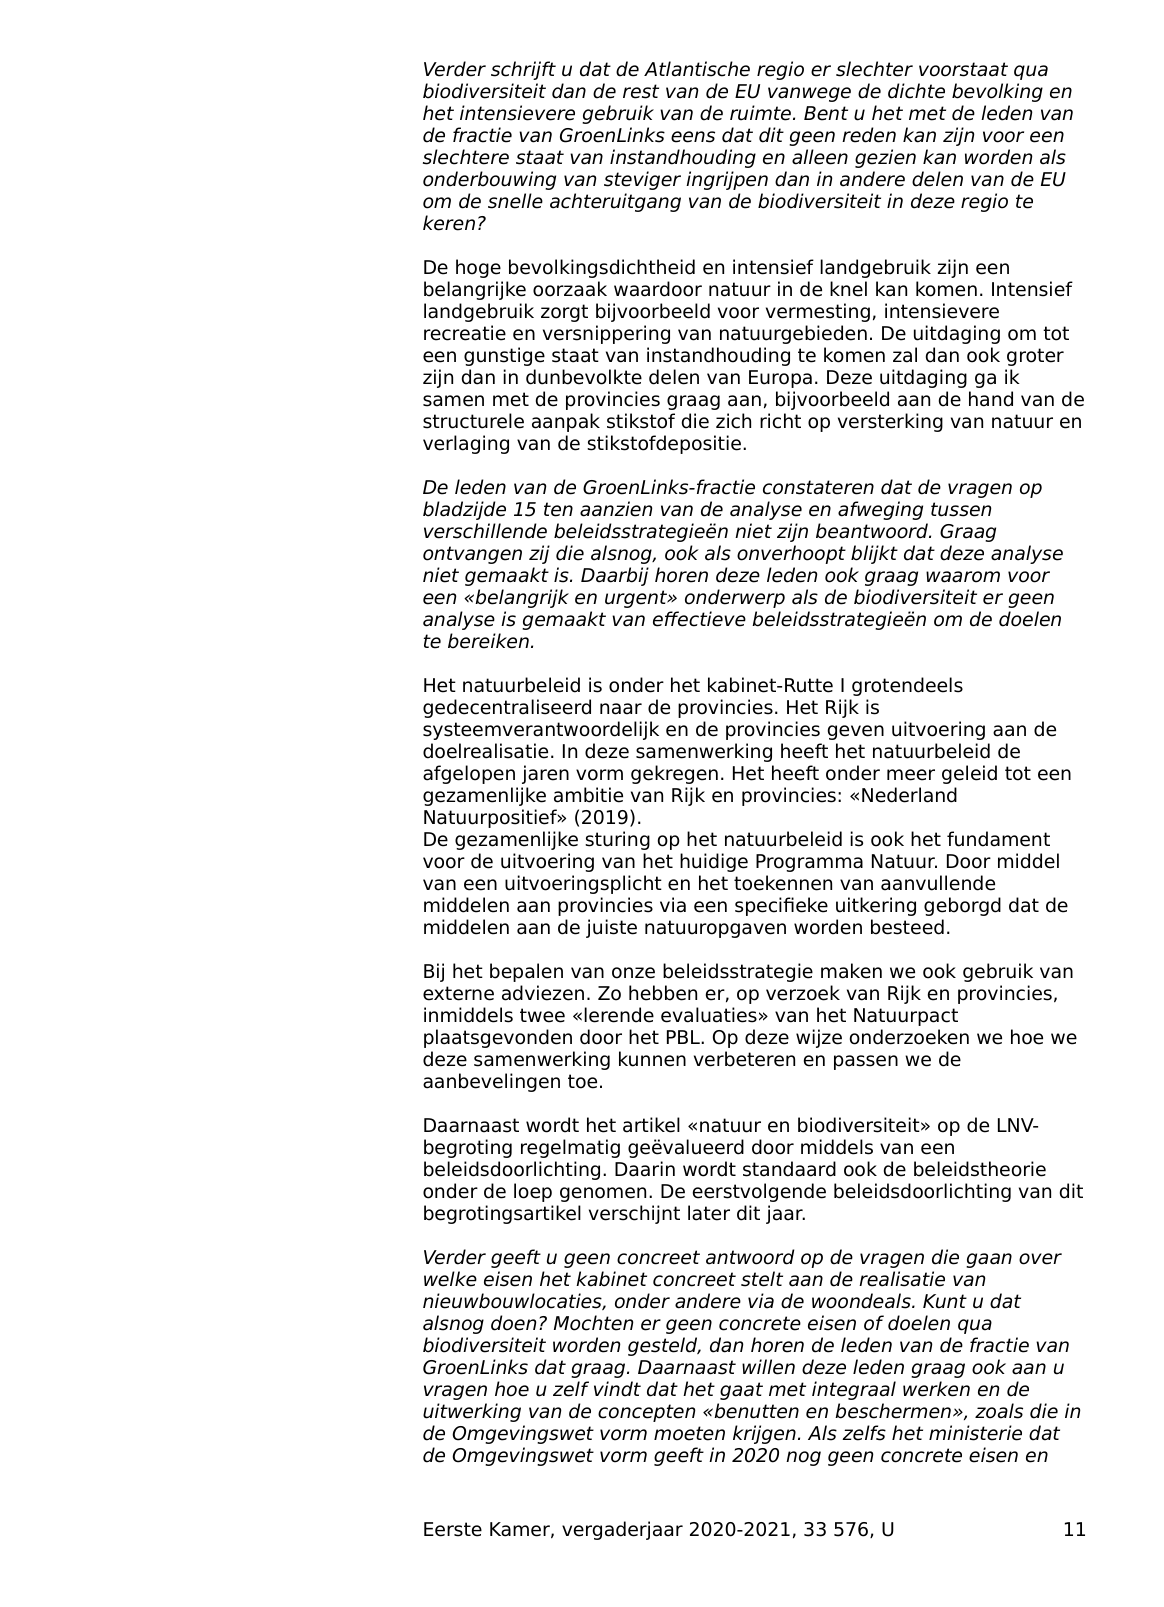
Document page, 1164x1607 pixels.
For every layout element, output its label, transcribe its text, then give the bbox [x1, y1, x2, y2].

text De hoge bevolkingsdichtheid en intensief landgebruik zijn een belangrijke oorzaak waardoor natuur in de knel kan komen. Intensief landgebruik zorgt bijvoorbeeld voor vermesting, intensievere recreatie en versnippering van natuurgebieden. De uitdaging om tot een gunstige staat van instandhouding te komen zal dan ook groter zijn dan in dunbevolkte delen van Europa. Deze uitdaging ga ik samen met de provincies graag aan, bijvoorbeeld aan de hand van de structurele aanpak stikstof die zich richt op versterking van natuur en verlaging van de stikstofdepositie. [422, 257, 1087, 455]
text Het natuurbeleid is onder het kabinet-Rutte I grotendeels gedecentraliseerd naar de provincies. Het Rijk is systeemverantwoordelijk en de provincies geven uitvoering aan de doelrealisatie. In deze samenwerking heeft het natuurbeleid de afgelopen jaren vorm gekregen. Het heeft onder meer geleid tot een gezamenlijke ambitie van Rijk en provincies: «Nederland Natuurpositief» (2019). [422, 675, 1087, 829]
text Daarnaast wordt het artikel «natuur en biodiversiteit» op de LNV-begroting regelmatig geëvalueerd door middels van een beleidsdoorlichting. Daarin wordt standaard ook de beleidstheorie onder de loep genomen. De eerstvolgende beleidsdoorlichting van dit begrotingsartikel verschijnt later dit jaar. [422, 1115, 1087, 1225]
text De leden van de GroenLinks-fractie constateren dat de vragen op bladzijde 15 ten aanzien van de analyse en afweging tussen verschillende beleidsstrategieën niet zijn beantwoord. Graag ontvangen zij die alsnog, ook als onverhoopt blijkt dat deze analyse niet gemaakt is. Daarbij horen deze leden ook graag waarom voor een «belangrijk en urgent» onderwerp als de biodiversiteit er geen analyse is gemaakt van effectieve beleidsstrategieën om de doelen te bereiken. [422, 477, 1087, 653]
text Bij het bepalen van onze beleidsstrategie maken we ook gebruik van externe adviezen. Zo hebben er, op verzoek van Rijk en provincies, inmiddels twee «lerende evaluaties» van het Natuurpact plaatsgevonden door het PBL. Op deze wijze onderzoeken we hoe we deze samenwerking kunnen verbeteren en passen we de aanbevelingen toe. [422, 961, 1087, 1093]
text De gezamenlijke sturing op het natuurbeleid is ook het fundament voor de uitvoering van het huidige Programma Natuur. Door middel van een uitvoeringsplicht en het toekennen van aanvullende middelen aan provincies via een specifieke uitkering geborgd dat de middelen aan de juiste natuuropgaven worden besteed. [422, 829, 1087, 939]
text Verder geeft u geen concreet antwoord op de vragen die gaan over welke eisen het kabinet concreet stelt aan de realisatie van nieuwbouwlocaties, onder andere via de woondeals. Kunt u dat alsnog doen? Mochten er geen concrete eisen of doelen qua biodiversiteit worden gesteld, dan horen de leden van de fractie van GroenLinks dat graag. Daarnaast willen deze leden graag ook aan u vragen hoe u zelf vindt dat het gaat met integraal werken en de uitwerking van de concepten «benutten en beschermen», zoals die in de Omgevingswet vorm moeten krijgen. Als zelfs het ministerie dat de Omgevingswet vorm geeft in 2020 nog geen concrete eisen en [422, 1247, 1087, 1467]
text Verder schrijft u dat de Atlantische regio er slechter voorstaat qua biodiversiteit dan de rest van de EU vanwege de dichte bevolking en het intensievere gebruik van de ruimte. Bent u het met de leden van de fractie van GroenLinks eens dat dit geen reden kan zijn voor een slechtere staat van instandhouding en alleen gezien kan worden als onderbouwing van steviger ingrijpen dan in andere delen van de EU om de snelle achteruitgang van de biodiversiteit in deze regio te keren? [422, 59, 1087, 235]
